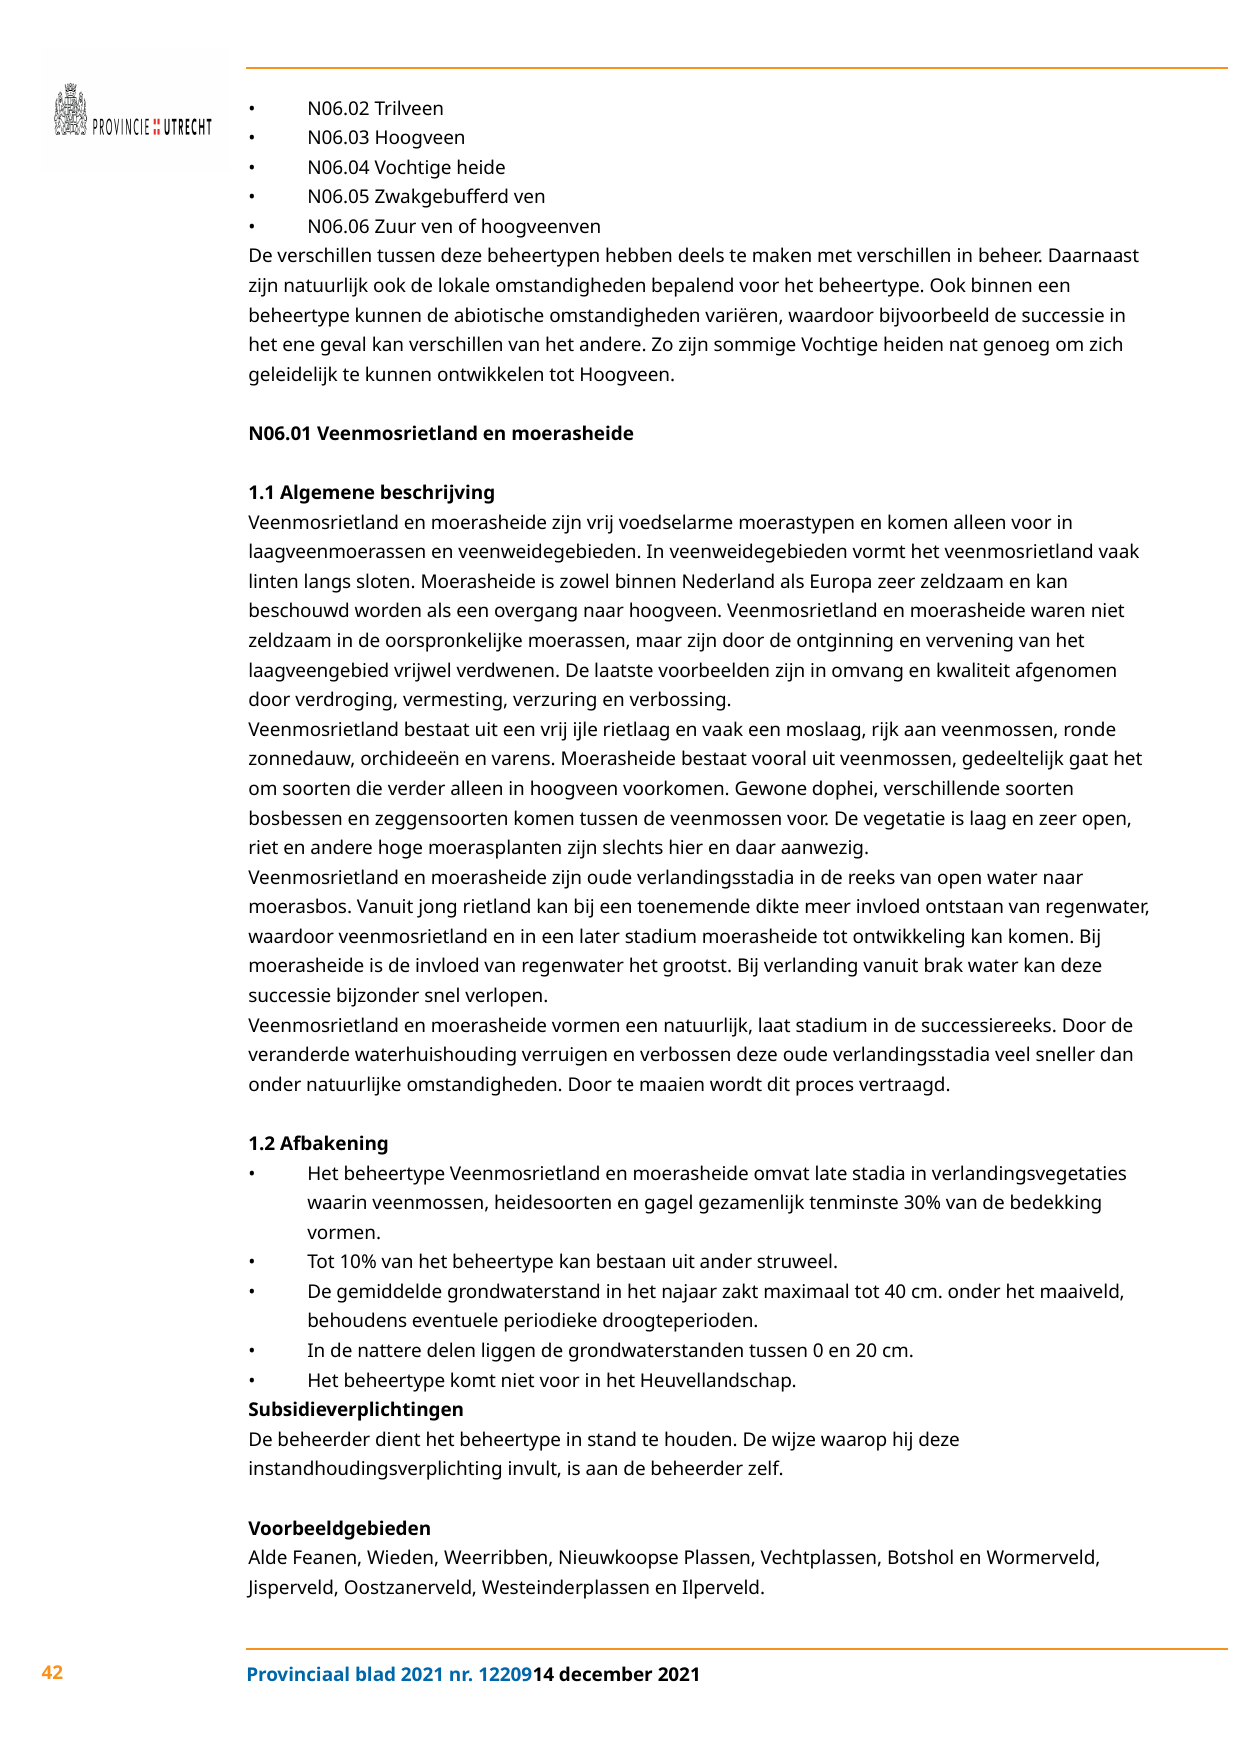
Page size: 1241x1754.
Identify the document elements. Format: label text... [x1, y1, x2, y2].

text 1.2 Afbakening [248, 1130, 1152, 1156]
list Het beheertype Veenmosrietland en moerasheide omvat late stadia in verlandingsvegetaties waarin veenmossen, heidesoorten en gagel gezamenlijk tenminste 30% van de bedekking vormen. [248, 1160, 1152, 1245]
text Veenmosrietland en moerasheide zijn oude verlandingsstadia in de reeks van open water naar moerasbos. Vanuit jong rietland kan bij een toenemende dikte meer invloed ontstaan van regenwater, waardoor veenmosrietland en in een later stadium moerasheide tot ontwikkeling kan komen. Bij moerasheide is de invloed van regenwater het grootst. Bij verlanding vanuit brak water kan deze successie bijzonder snel verlopen. [248, 864, 1152, 1008]
list N06.03 Hoogveen [248, 124, 1152, 150]
list Het beheertype komt niet voor in het Heuvellandschap. [248, 1367, 1152, 1393]
list In de nattere delen liggen de grondwaterstanden tussen 0 en 20 cm. [248, 1337, 1152, 1363]
picture [41, 47, 231, 172]
list N06.04 Vochtige heide [248, 154, 1152, 180]
text Alde Feanen, Wieden, Weerribben, Nieuwkoopse Plassen, Vechtplassen, Botshol en Wormerveld, Jisperveld, Oostzanerveld, Westeinderplassen en Ilperveld. [248, 1544, 1152, 1600]
text De verschillen tussen deze beheertypen hebben deels te maken met verschillen in beheer. Daarnaast zijn natuurlijk ook de lokale omstandigheden bepalend voor het beheertype. Ook binnen een beheertype kunnen de abiotische omstandigheden variëren, waardoor bijvoorbeeld de successie in het ene geval kan verschillen van het andere. Zo zijn sommige Vochtige heiden nat genoeg om zich geleidelijk te kunnen ontwikkelen tot Hoogveen. [248, 243, 1152, 387]
text N06.01 Veenmosrietland en moerasheide [248, 420, 1152, 446]
list Tot 10% van het beheertype kan bestaan uit ander struweel. [248, 1248, 1152, 1274]
text De beheerder dient het beheertype in stand te houden. De wijze waarop hij deze instandhoudingsverplichting invult, is aan de beheerder zelf. [248, 1426, 1152, 1481]
text Subsidieverplichtingen [248, 1396, 1152, 1422]
text Voorbeeldgebieden [248, 1515, 1152, 1541]
text Veenmosrietland en moerasheide vormen een natuurlijk, laat stadium in de successiereeks. Door de veranderde waterhuishouding verruigen en verbossen deze oude verlandingsstadia veel sneller dan onder natuurlijke omstandigheden. Door te maaien wordt dit proces vertraagd. [248, 1012, 1152, 1097]
text 1.1 Algemene beschrijving [248, 479, 1152, 505]
text Veenmosrietland bestaat uit een vrij ijle rietlaag en vaak een moslaag, rijk aan veenmossen, ronde zonnedauw, orchideeën en varens. Moerasheide bestaat vooral uit veenmossen, gedeeltelijk gaat het om soorten die verder alleen in hoogveen voorkomen. Gewone dophei, verschillende soorten bosbessen en zeggensoorten komen tussen de veenmossen voor. De vegetatie is laag en zeer open, riet en andere hoge moerasplanten zijn slechts hier en daar aanwezig. [248, 716, 1152, 860]
list N06.06 Zuur ven of hoogveenven [248, 213, 1152, 239]
text Veenmosrietland en moerasheide zijn vrij voedselarme moerastypen en komen alleen voor in laagveenmoerassen en veenweidegebieden. In veenweidegebieden vormt het veenmosrietland vaak linten langs sloten. Moerasheide is zowel binnen Nederland als Europa zeer zeldzaam en kan beschouwd worden als een overgang naar hoogveen. Veenmosrietland en moerasheide waren niet zeldzaam in de oorspronkelijke moerassen, maar zijn door de ontginning en vervening van het laagveengebied vrijwel verdwenen. De laatste voorbeelden zijn in omvang en kwaliteit afgenomen door verdroging, vermesting, verzuring en verbossing. [248, 509, 1152, 712]
list N06.02 Trilveen [248, 95, 1152, 121]
list N06.05 Zwakgebufferd ven [248, 183, 1152, 209]
list De gemiddelde grondwaterstand in het najaar zakt maximaal tot 40 cm. onder het maaiveld, behoudens eventuele periodieke droogteperioden. [248, 1278, 1152, 1333]
